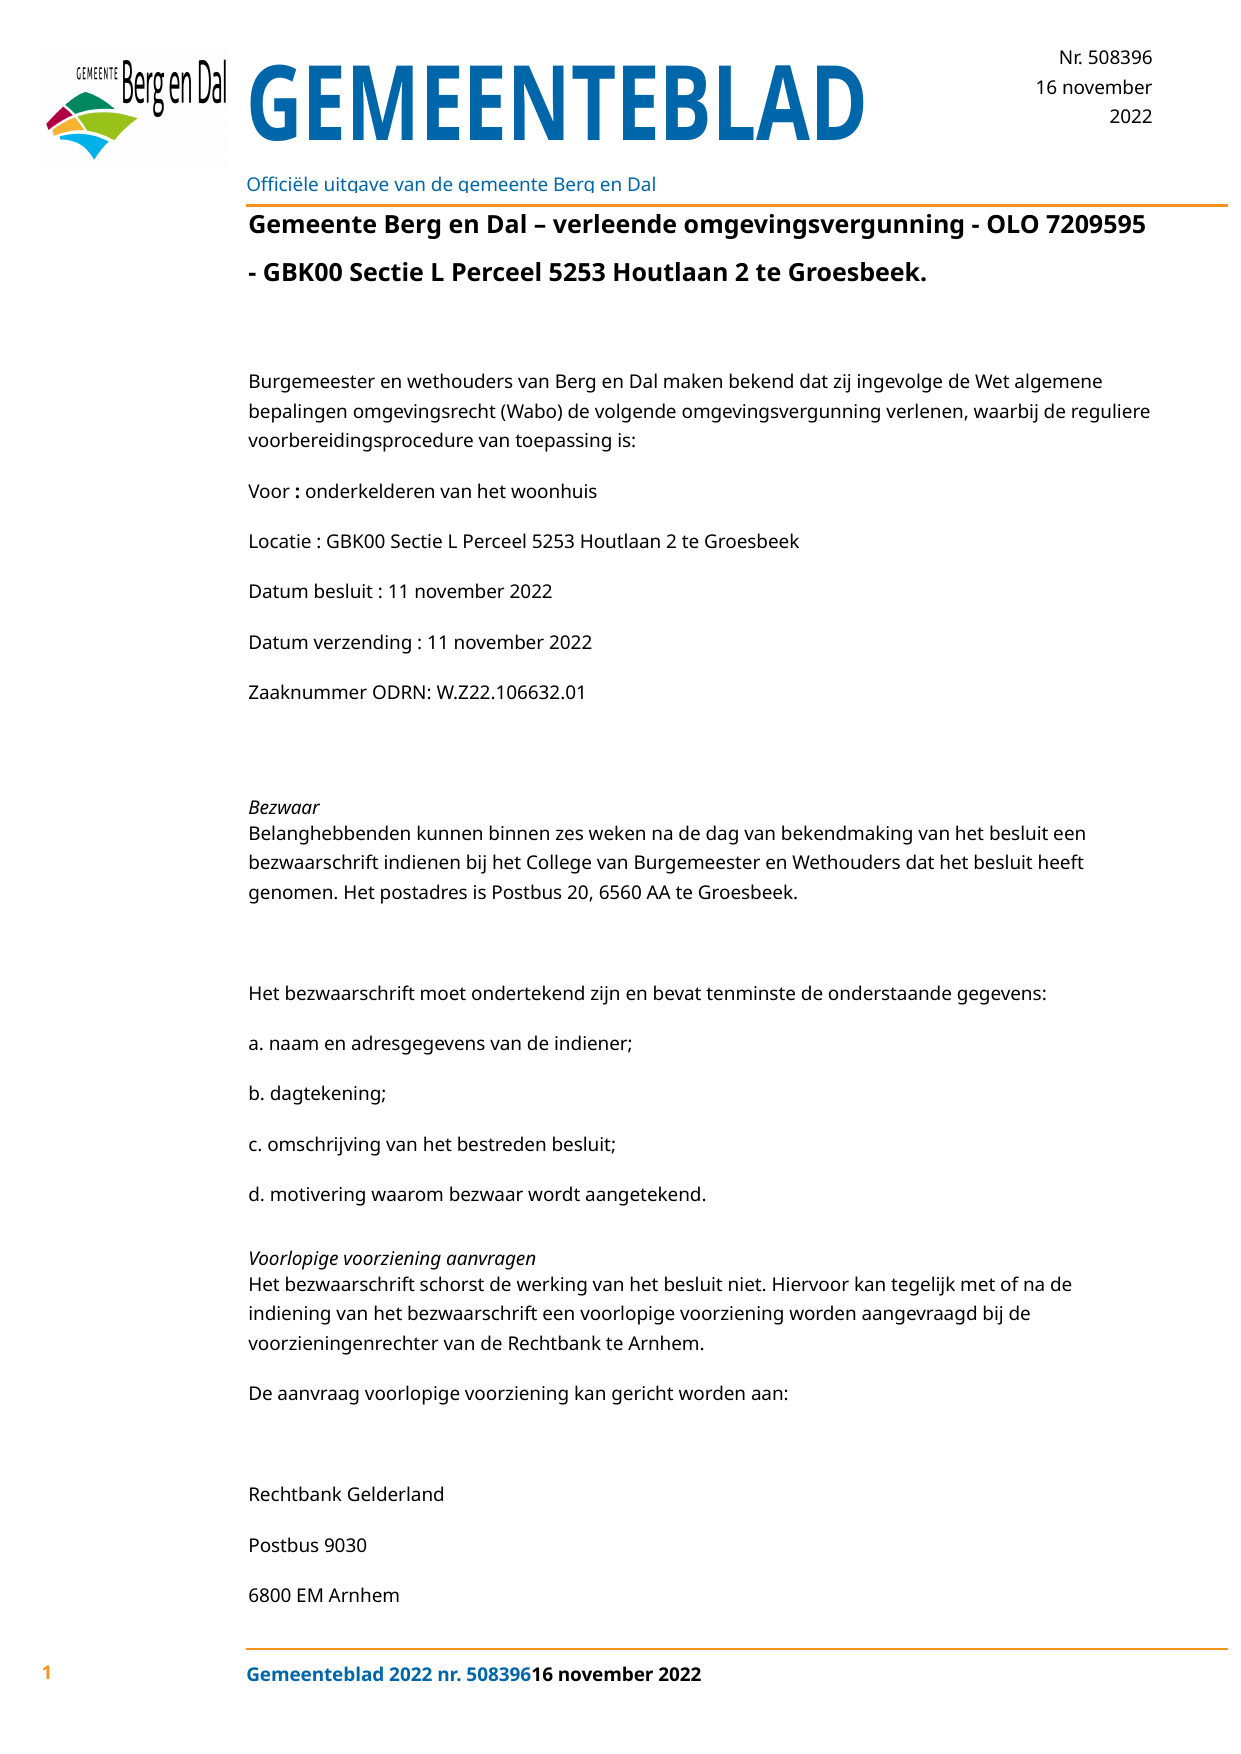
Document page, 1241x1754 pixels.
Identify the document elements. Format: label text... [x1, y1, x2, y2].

text Postbus 9030 [248, 1532, 1152, 1558]
text Burgemeester en wethouders van Berg en Dal maken bekend dat zij ingevolge de Wet algemene bepalingen omgevingsrecht (Wabo) de volgende omgevingsvergunning verlenen, waarbij de reguliere voorbereidingsprocedure van toepassing is: [248, 368, 1152, 453]
text Datum verzending : 11 november 2022 [248, 629, 1152, 655]
text Voor : onderkelderen van het woonhuis [248, 478, 1152, 504]
text De aanvraag voorlopige voorziening kan gericht worden aan: [248, 1381, 1152, 1406]
picture [41, 47, 231, 172]
text Datum besluit : 11 november 2022 [248, 579, 1152, 604]
text Voorlopige voorziening aanvragen [248, 1245, 1152, 1271]
text b. dagtekening; [248, 1081, 1152, 1106]
text Locatie : GBK00 Sectie L Perceel 5253 Houtlaan 2 te Groesbeek [248, 528, 1152, 554]
text Belanghebbenden kunnen binnen zes weken na de dag van bekendmaking van het besluit een bezwaarschrift indienen bij het College van Burgemeester en Wethouders dat het besluit heeft genomen. Het postadres is Postbus 20, 6560 AA te Groesbeek. [248, 820, 1152, 904]
text Het bezwaarschrift moet ondertekend zijn en bevat tenminste de onderstaande gegevens: [248, 980, 1152, 1005]
text Bezwaar [248, 794, 1152, 820]
text c. omschrijving van het bestreden besluit; [248, 1131, 1152, 1157]
text Zaaknummer ODRN: W.Z22.106632.01 [248, 679, 1152, 705]
text 6800 EM Arnhem [248, 1582, 1152, 1608]
text a. naam en adresgegevens van de indiener; [248, 1030, 1152, 1056]
text Het bezwaarschrift schorst de werking van het besluit niet. Hiervoor kan tegelijk met of na de indiening van het bezwaarschrift een voorlopige voorziening worden aangevraagd bij de voorzieningenrechter van de Rechtbank te Arnhem. [248, 1271, 1152, 1356]
text Gemeente Berg en Dal – verleende omgevingsvergunning - OLO 7209595 - GBK00 Sectie L Perceel 5253 Houtlaan 2 te Groesbeek. [248, 207, 1152, 288]
text d. motivering waarom bezwaar wordt aangetekend. [248, 1181, 1152, 1207]
text Rechtbank Gelderland [248, 1481, 1152, 1507]
